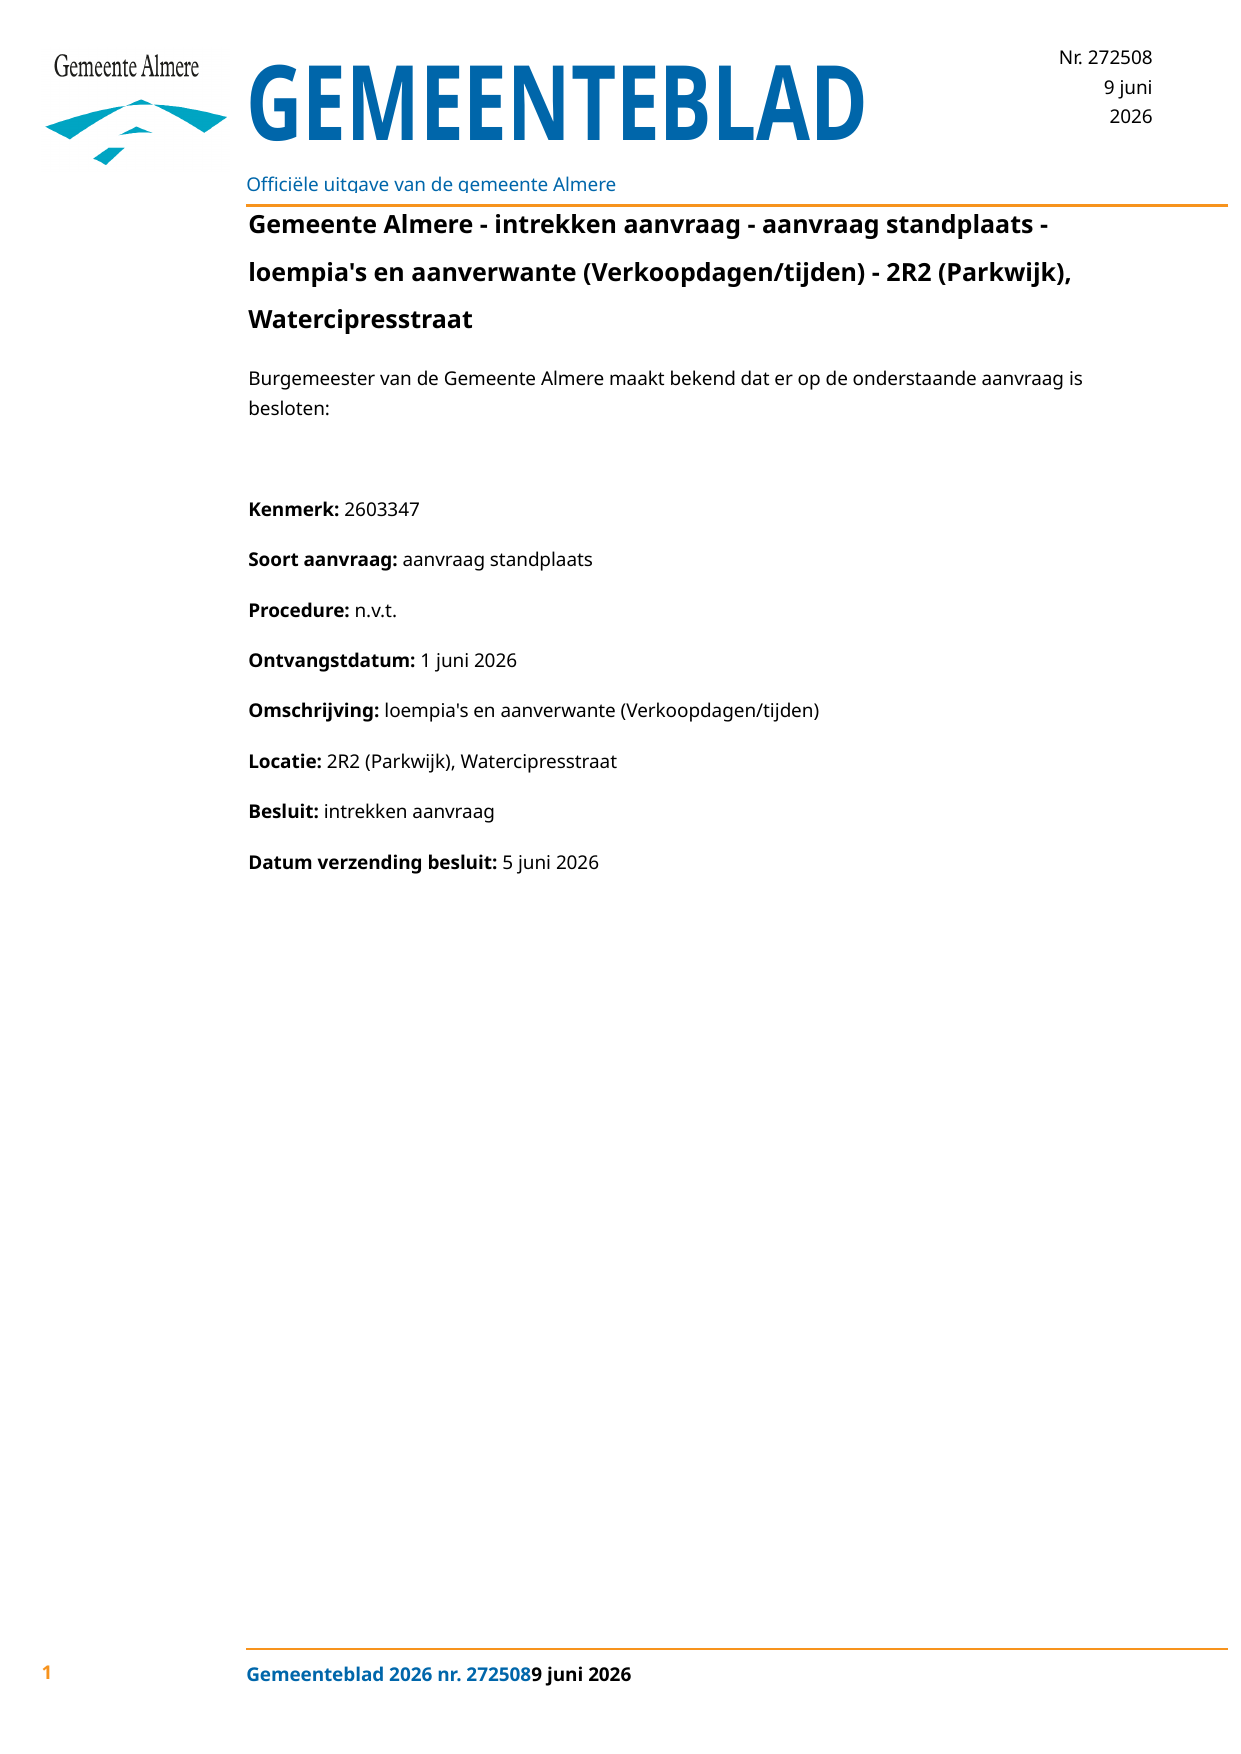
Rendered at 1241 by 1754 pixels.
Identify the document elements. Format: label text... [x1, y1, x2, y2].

text Ontvangstdatum: 1 juni 2026 [248, 647, 1152, 673]
text Datum verzending besluit: 5 juni 2026 [248, 849, 1152, 874]
text Omschrijving: loempia's en aanverwante (Verkoopdagen/tijden) [248, 698, 1152, 723]
text Procedure: n.v.t. [248, 597, 1152, 622]
text Soort aanvraag: aanvraag standplaats [248, 546, 1152, 572]
text Gemeente Almere - intrekken aanvraag - aanvraag standplaats - loempia's en aanverwante (Verkoopdagen/tijden) - 2R2 (Parkwijk), Watercipresstraat [248, 207, 1152, 336]
text Locatie: 2R2 (Parkwijk), Watercipresstraat [248, 748, 1152, 774]
text Besluit: intrekken aanvraag [248, 798, 1152, 824]
text Burgemeester van de Gemeente Almere maakt bekend dat er op de onderstaande aanvraag is besloten: [248, 366, 1152, 421]
picture [41, 47, 231, 172]
text Kenmerk: 2603347 [248, 496, 1152, 522]
